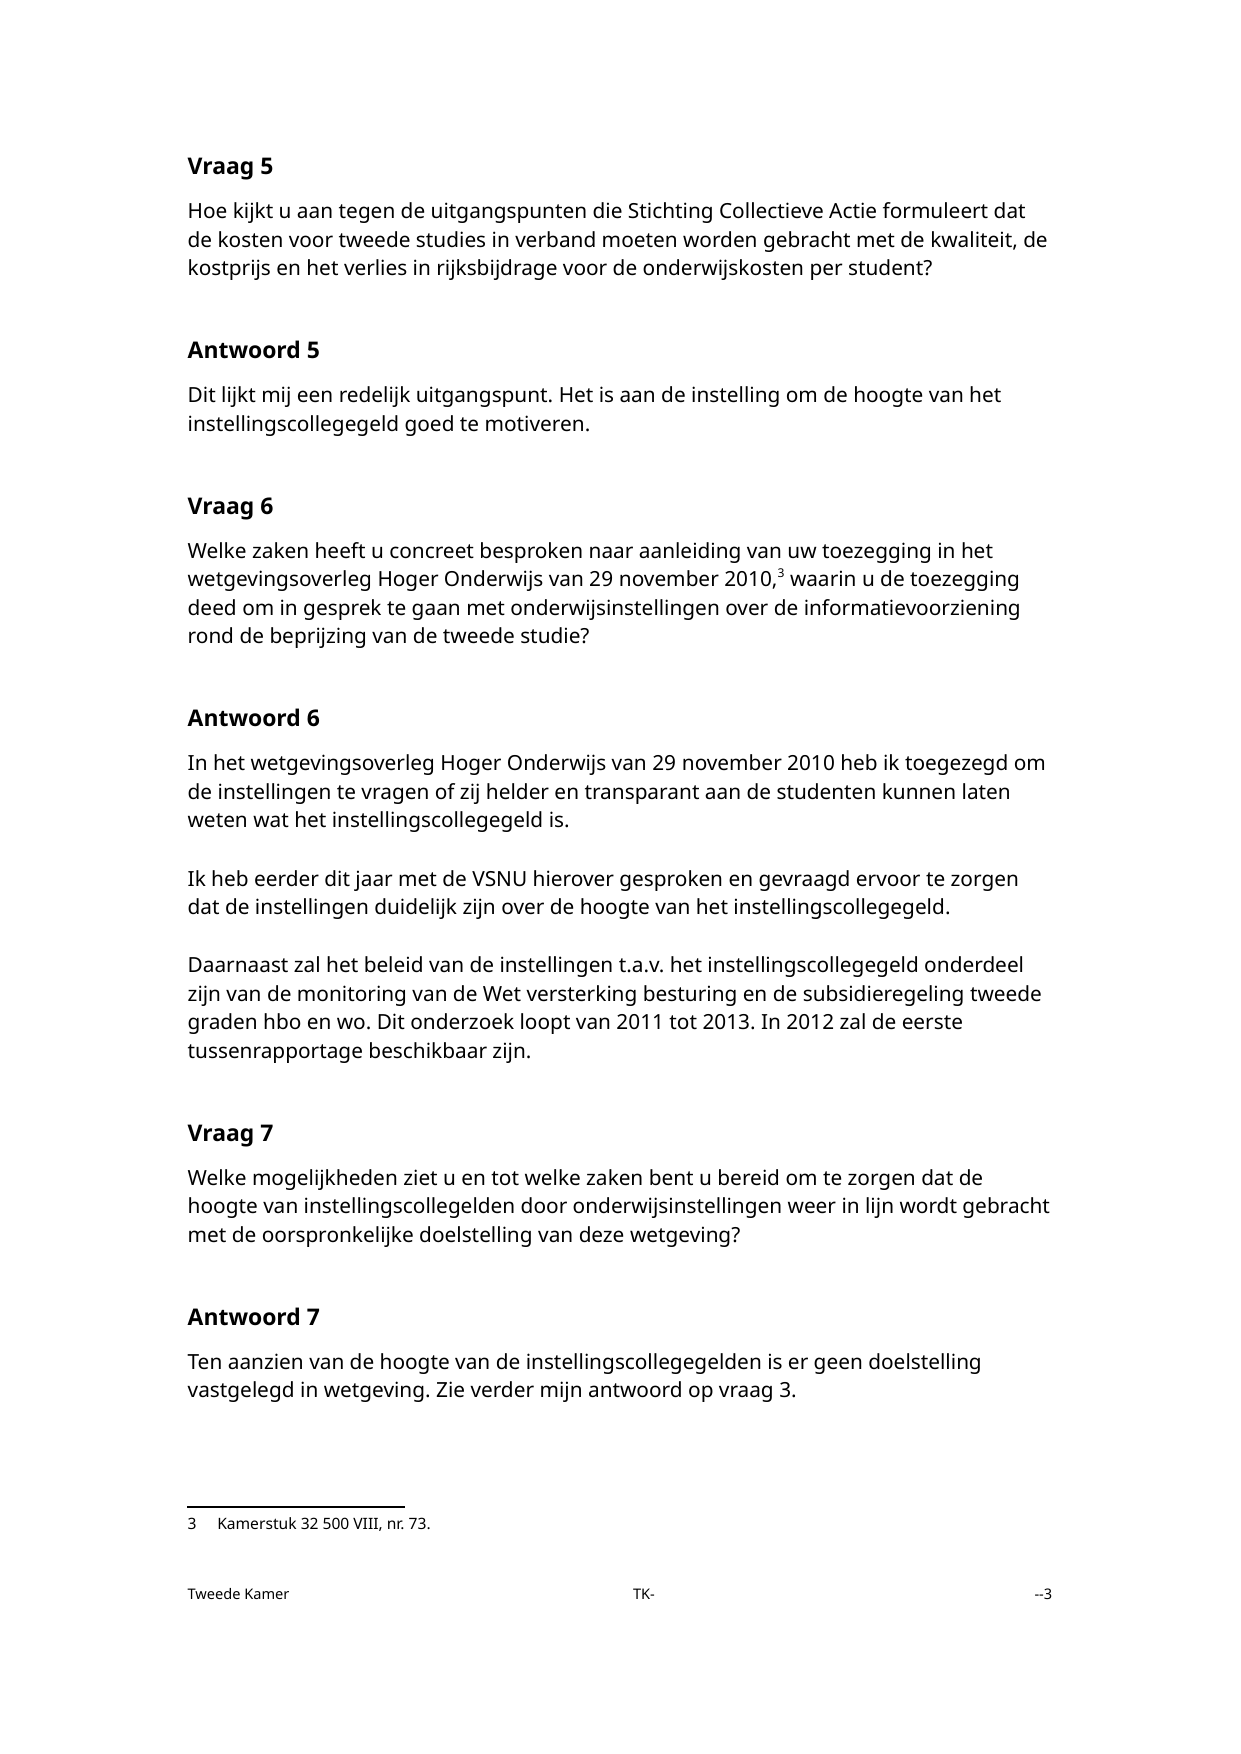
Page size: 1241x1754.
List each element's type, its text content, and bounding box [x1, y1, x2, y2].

text Welke zaken heeft u concreet besproken naar aanleiding van uw toezegging in het wetgevingsoverleg Hoger Onderwijs van 29 november 2010, waarin u de toezegging deed om in gesprek te gaan met onderwijsinstellingen over de informatievoorziening rond de beprijzing van de tweede studie? [187, 536, 1053, 650]
subtitle Vraag 6 [187, 490, 1053, 521]
text Ik heb eerder dit jaar met de VSNU hierover gesproken en gevraagd ervoor te zorgen dat de instellingen duidelijk zijn over de hoogte van het instellingscollegegeld. [187, 864, 1053, 921]
text Hoe kijkt u aan tegen de uitgangspunten die Stichting Collectieve Actie formuleert dat de kosten voor tweede studies in verband moeten worden gebracht met de kwaliteit, de kostprijs en het verlies in rijksbijdrage voor de onderwijskosten per student? [187, 196, 1053, 282]
subtitle Antwoord 7 [187, 1301, 1053, 1332]
text Ten aanzien van de hoogte van de instellingscollegegelden is er geen doelstelling vastgelegd in wetgeving. Zie verder mijn antwoord op vraag 3. [187, 1347, 1053, 1404]
text Daarnaast zal het beleid van de instellingen t.a.v. het instellingscollegegeld onderdeel zijn van de monitoring van de Wet versterking besturing en de subsidieregeling tweede graden hbo en wo. Dit onderzoek loopt van 2011 tot 2013. In 2012 zal de eerste tussenrapportage beschikbaar zijn. [187, 951, 1053, 1064]
text Welke mogelijkheden ziet u en tot welke zaken bent u bereid om te zorgen dat de hoogte van instellingscollegelden door onderwijsinstellingen weer in lijn wordt gebracht met de oorspronkelijke doelstelling van deze wetgeving? [187, 1163, 1053, 1248]
text In het wetgevingsoverleg Hoger Onderwijs van 29 november 2010 heb ik toegezegd om de instellingen te vragen of zij helder en transparant aan de studenten kunnen laten weten wat het instellingscollegegeld is. [187, 748, 1053, 834]
subtitle Antwoord 6 [187, 702, 1053, 733]
subtitle Vraag 5 [187, 150, 1053, 181]
subtitle Vraag 7 [187, 1117, 1053, 1148]
text Kamerstuk 32 500 VIII, nr. 73. [187, 1506, 1053, 1534]
subtitle Antwoord 5 [187, 334, 1053, 365]
text Dit lijkt mij een redelijk uitgangspunt. Het is aan de instelling om de hoogte van het instellingscollegegeld goed te motiveren. [187, 380, 1053, 437]
